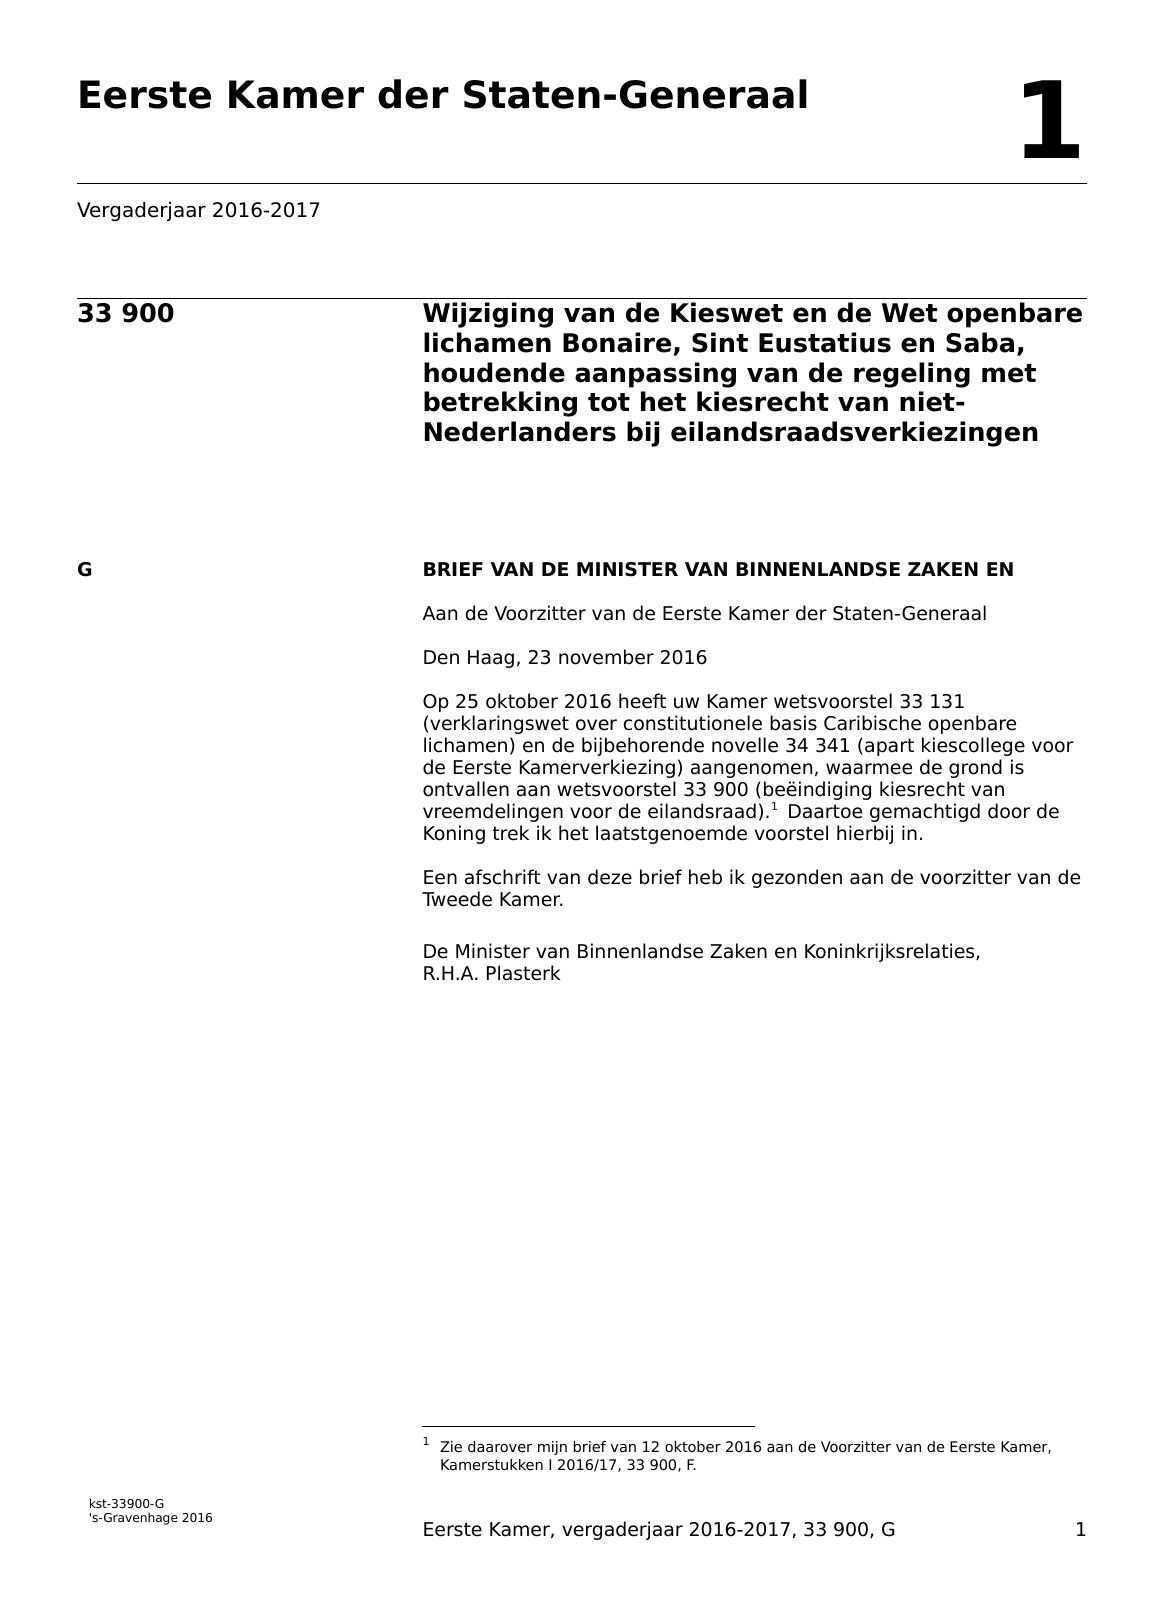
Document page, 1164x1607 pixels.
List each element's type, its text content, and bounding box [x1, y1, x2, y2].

table_header Eerste Kamer der Staten-Generaal [77, 59, 886, 183]
text Een afschrift van deze brief heb ik gezonden aan de voorzitter van de Tweede Kamer. [422, 867, 1087, 911]
text Zie daarover mijn brief van 12 oktober 2016 aan de Voorzitter van de Eerste Kamer, Kamerstukken I 2016/17, 33 900, F. [422, 1435, 1087, 1474]
text 's-Gravenhage 2016 [88, 1511, 323, 1525]
table_cell Vergaderjaar 2016-2017 [77, 184, 1087, 298]
text Aan de Voorzitter van de Eerste Kamer der Staten-Generaal [422, 603, 1087, 624]
text De Minister van Binnenlandse Zaken en Koninkrijksrelaties, R.H.A. Plasterk [422, 941, 1087, 985]
subtitle G BRIEF VAN DE MINISTER VAN BINNENLANDSE ZAKEN EN [77, 558, 1087, 580]
text Den Haag, 23 november 2016 [422, 647, 1087, 669]
table_header 1 [886, 59, 1087, 183]
subtitle 33 900 Wijziging van de Kieswet en de Wet openbare lichamen Bonaire, Sint Eustatius en Saba, houdende aanpassing van de regeling met betrekking tot het kiesrecht van niet-Nederlanders bij eilandsraadsverkiezingen [77, 299, 1087, 447]
text kst-33900-G [88, 1497, 323, 1511]
text Op 25 oktober 2016 heeft uw Kamer wetsvoorstel 33 131 (verklaringswet over constitutionele basis Caribische openbare lichamen) en de bijbehorende novelle 34 341 (apart kiescollege voor de Eerste Kamerverkiezing) aangenomen, waarmee de grond is ontvallen aan wetsvoorstel 33 900 (beëindiging kiesrecht van vreemdelingen voor de eilandsraad). Daartoe gemachtigd door de Koning trek ik het laatstgenoemde voorstel hierbij in. [422, 691, 1087, 845]
